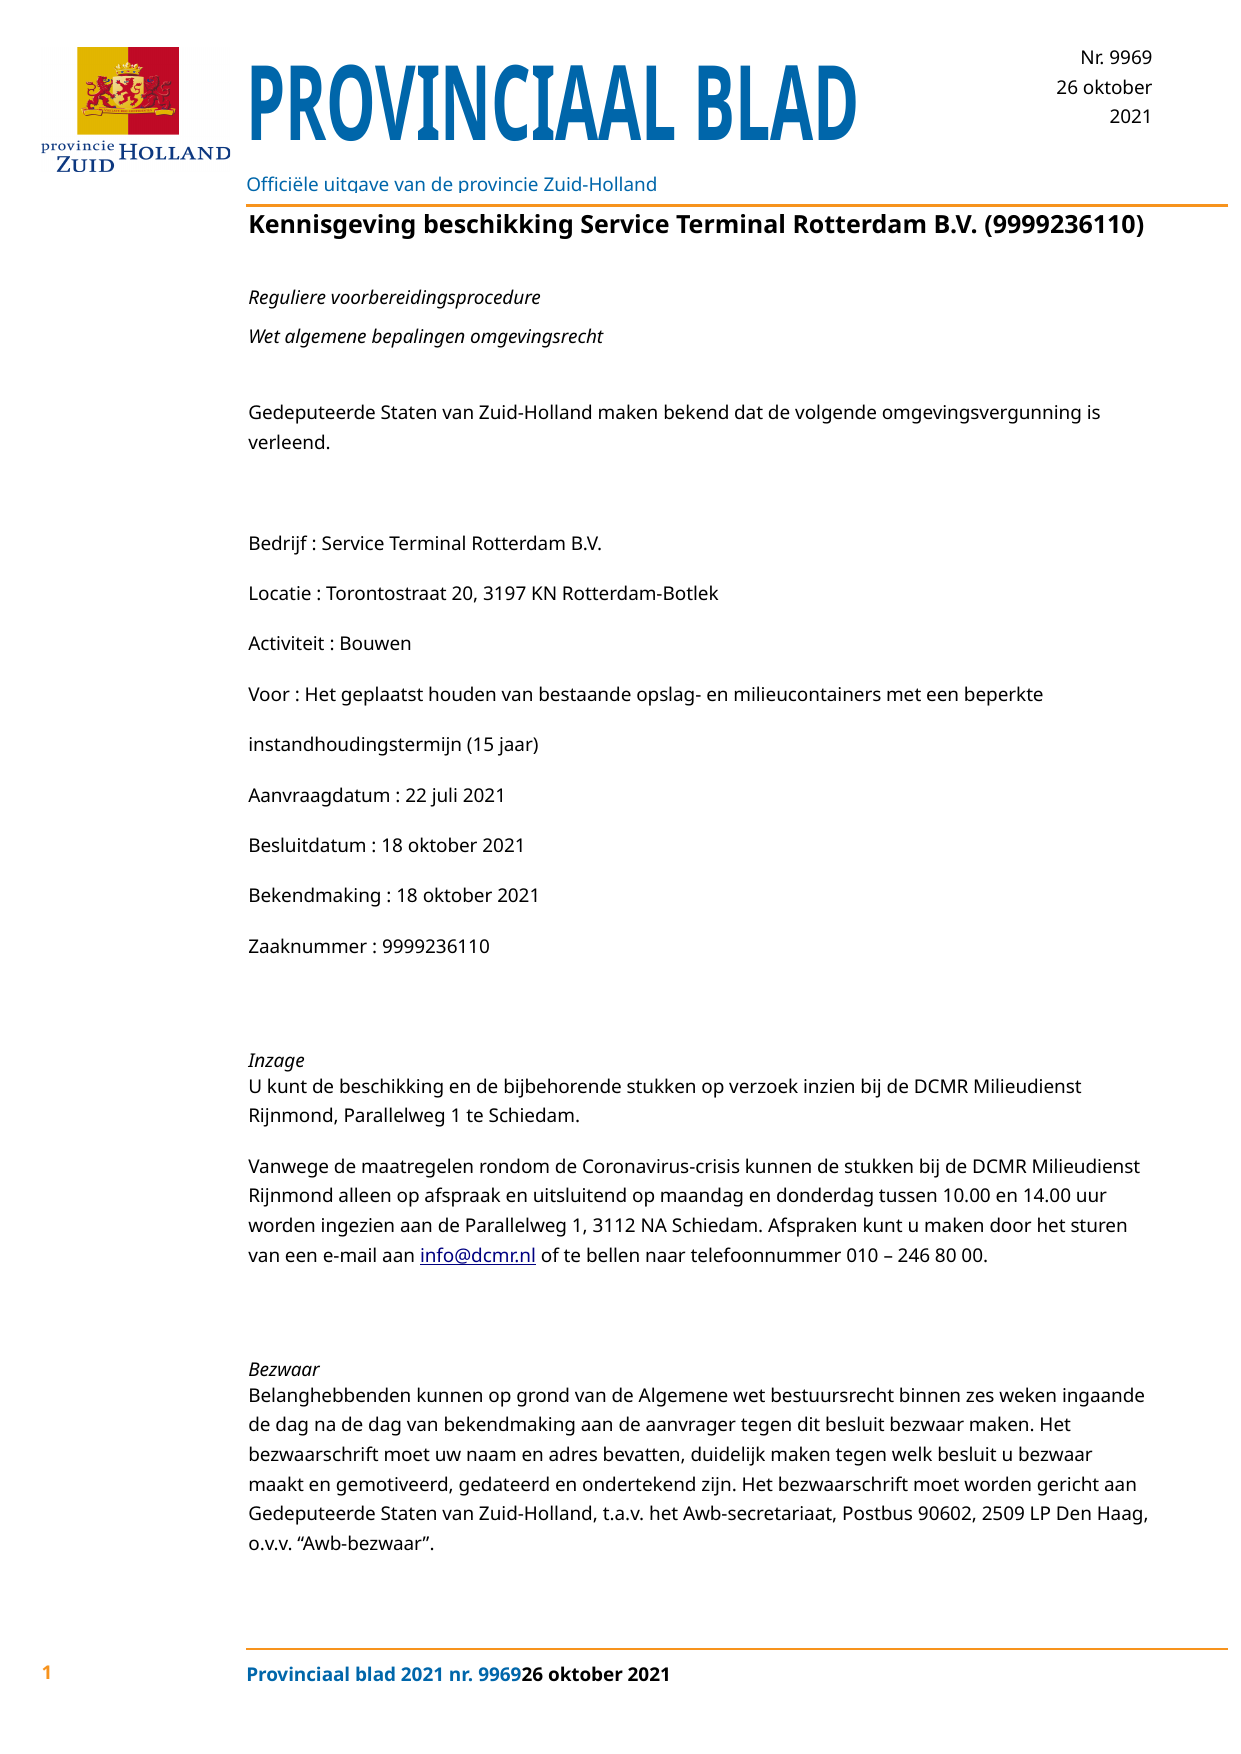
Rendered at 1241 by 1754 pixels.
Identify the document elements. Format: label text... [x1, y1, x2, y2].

text Bekendmaking : 18 oktober 2021 [248, 883, 1152, 908]
text U kunt de beschikking en de bijbehorende stukken op verzoek inzien bij de DCMR Milieudienst Rijnmond, Parallelweg 1 te Schiedam. [248, 1073, 1152, 1128]
text Locatie : Torontostraat 20, 3197 KN Rotterdam-Botlek [248, 580, 1152, 606]
text Belanghebbenden kunnen op grond van de Algemene wet bestuursrecht binnen zes weken ingaande de dag na de dag van bekendmaking aan de aanvrager tegen dit besluit bezwaar maken. Het bezwaarschrift moet uw naam en adres bevatten, duidelijk maken tegen welk besluit u bezwaar maakt en gemotiveerd, gedateerd en ondertekend zijn. Het bezwaarschrift moet worden gericht aan Gedeputeerde Staten van Zuid-Holland, t.a.v. het Awb-secretariaat, Postbus 90602, 2509 LP Den Haag, o.v.v. “Awb-bezwaar”. [248, 1382, 1152, 1556]
text Aanvraagdatum : 22 juli 2021 [248, 782, 1152, 807]
text Vanwege de maatregelen rondom de Coronavirus-crisis kunnen de stukken bij de DCMR Milieudienst Rijnmond alleen op afspraak en uitsluitend op maandag en donderdag tussen 10.00 en 14.00 uur worden ingezien aan de Parallelweg 1, 3112 NA Schiedam. Afspraken kunt u maken door het sturen van een e-mail aan info@dcmr.nl of te bellen naar telefoonnummer 010 – 246 80 00. [248, 1153, 1152, 1268]
text Voor : Het geplaatst houden van bestaande opslag- en milieucontainers met een beperkte [248, 681, 1152, 707]
text Bezwaar [248, 1356, 1152, 1382]
text Activiteit : Bouwen [248, 631, 1152, 656]
text instandhoudingstermijn (15 jaar) [248, 731, 1152, 757]
text Inzage [248, 1047, 1152, 1073]
text Bedrijf : Service Terminal Rotterdam B.V. [248, 530, 1152, 555]
text Kennisgeving beschikking Service Terminal Rotterdam B.V. (9999236110) [248, 207, 1152, 241]
text Besluitdatum : 18 oktober 2021 [248, 832, 1152, 858]
text Reguliere voorbereidingsprocedure [248, 284, 1152, 309]
text Wet algemene bepalingen omgevingsrecht [248, 323, 1152, 349]
text Zaaknummer : 9999236110 [248, 933, 1152, 959]
text Gedeputeerde Staten van Zuid-Holland maken bekend dat de volgende omgevingsvergunning is verleend. [248, 399, 1152, 454]
picture [41, 47, 231, 172]
